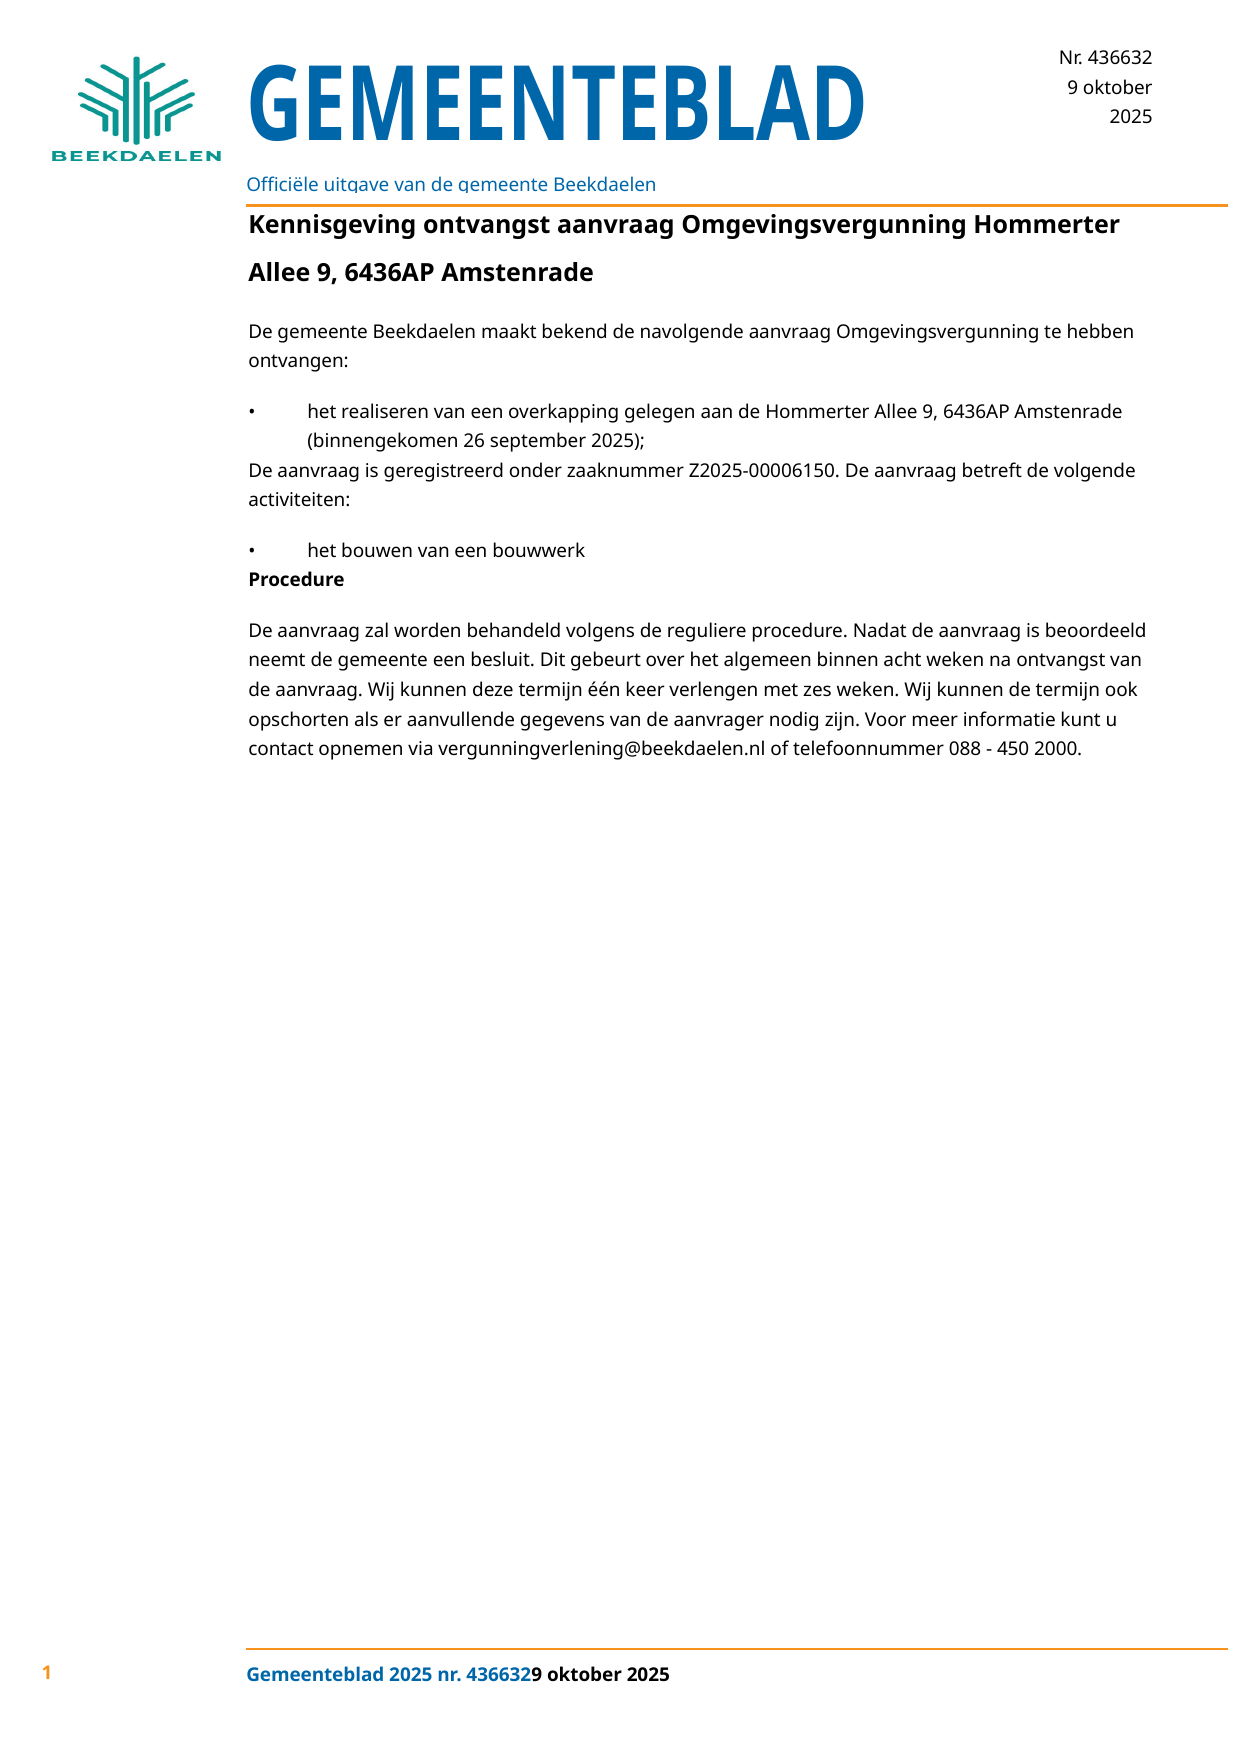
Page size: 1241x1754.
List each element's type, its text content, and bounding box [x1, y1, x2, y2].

list het bouwen van een bouwwerk [248, 537, 1152, 563]
text De aanvraag is geregistreerd onder zaaknummer Z2025-00006150. De aanvraag betreft de volgende activiteiten: [248, 457, 1152, 512]
text De aanvraag zal worden behandeld volgens de reguliere procedure. Nadat de aanvraag is beoordeeld neemt de gemeente een besluit. Dit gebeurt over het algemeen binnen acht weken na ontvangst van de aanvraag. Wij kunnen deze termijn één keer verlengen met zes weken. Wij kunnen de termijn ook opschorten als er aanvullende gegevens van de aanvrager nodig zijn. Voor meer informatie kunt u contact opnemen via vergunningverlening@beekdaelen.nl of telefoonnummer 088 - 450 2000. [248, 617, 1152, 761]
text De gemeente Beekdaelen maakt bekend de navolgende aanvraag Omgevingsvergunning te hebben ontvangen: [248, 318, 1152, 373]
picture [41, 47, 231, 172]
list het realiseren van een overkapping gelegen aan de Hommerter Allee 9, 6436AP Amstenrade (binnengekomen 26 september 2025); [248, 398, 1152, 453]
text Procedure [248, 567, 1152, 592]
text Kennisgeving ontvangst aanvraag Omgevingsvergunning Hommerter Allee 9, 6436AP Amstenrade [248, 207, 1152, 288]
